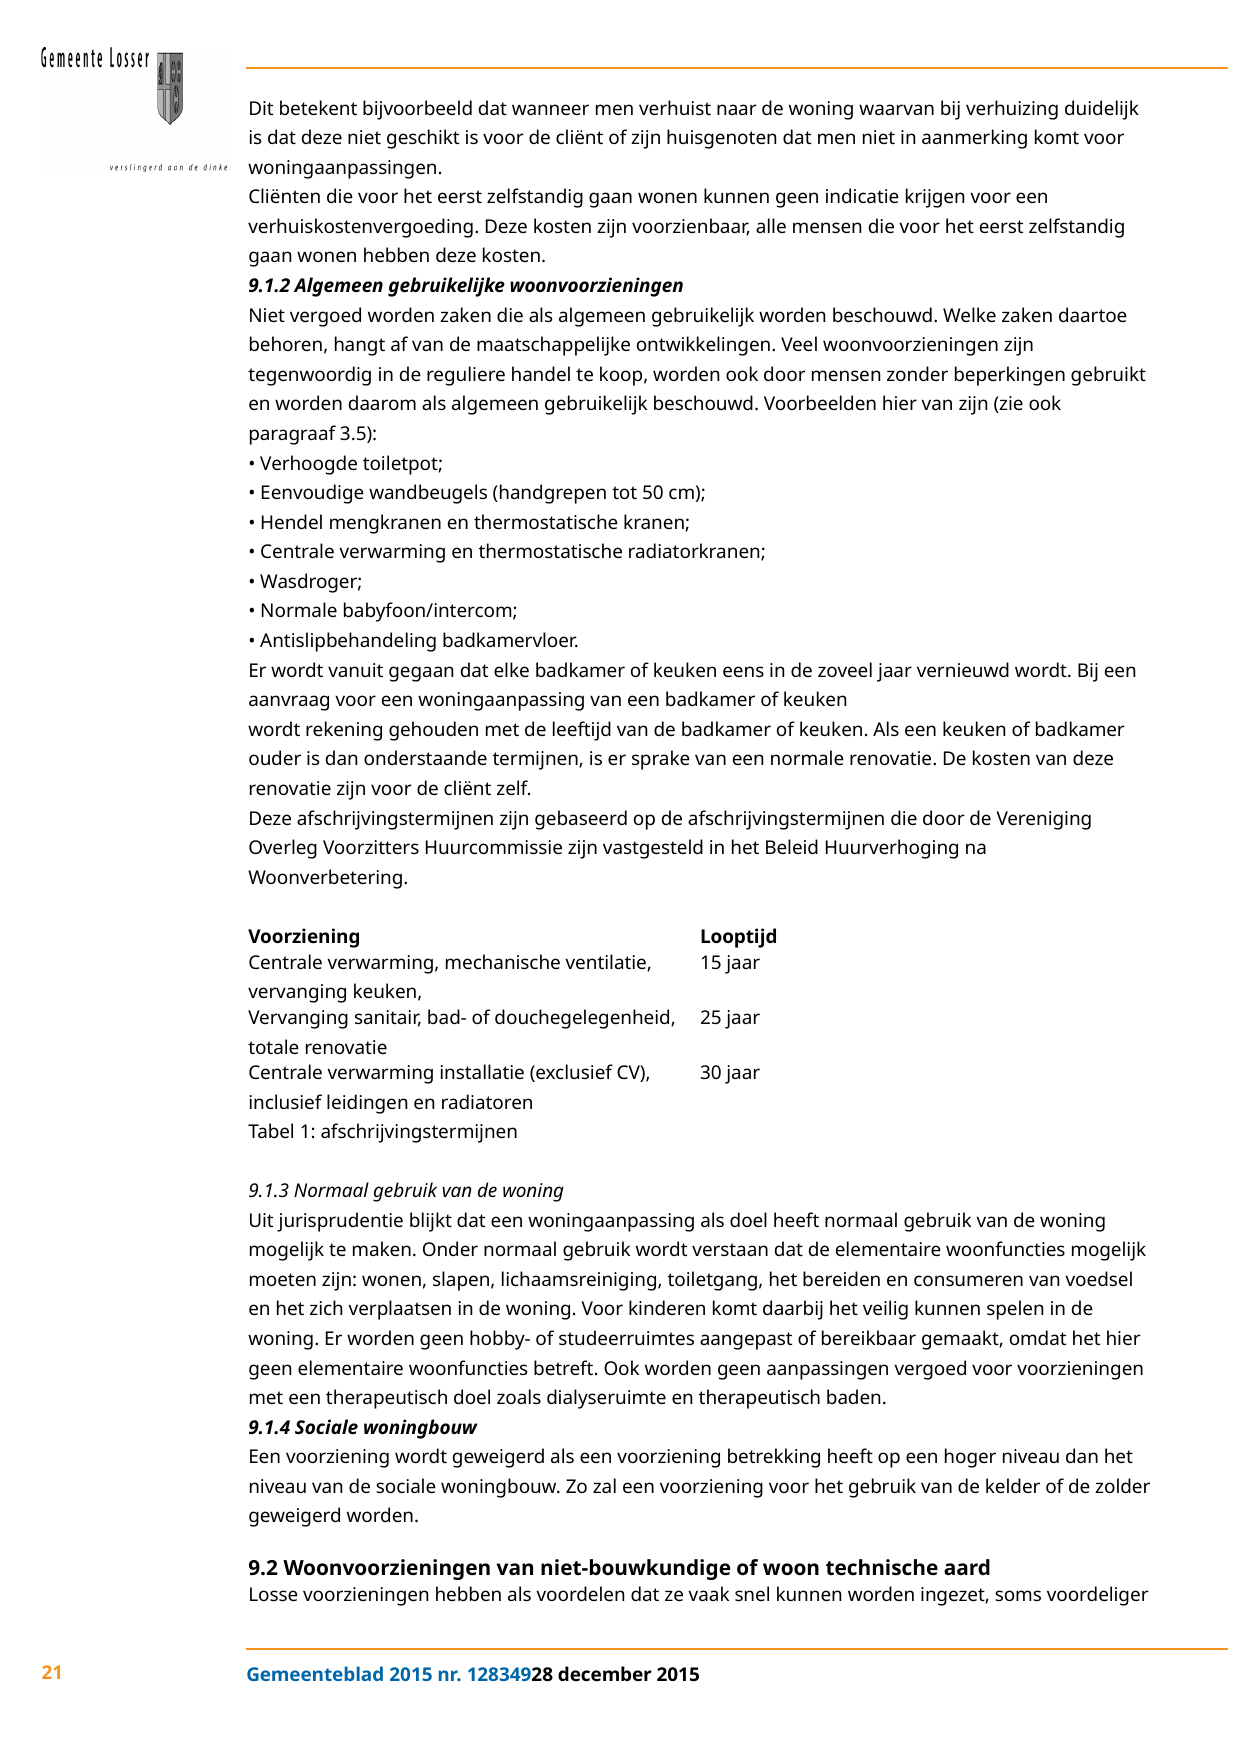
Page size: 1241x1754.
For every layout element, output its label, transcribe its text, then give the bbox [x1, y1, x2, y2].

picture [41, 47, 231, 172]
text • Antislipbehandeling badkamervloer. [248, 627, 1152, 653]
table_cell Vervanging sanitair, bad- of douchegelegenheid, totale renovatie [248, 1004, 700, 1059]
text 9.1.4 Sociale woningbouw [248, 1414, 1152, 1440]
text Uit jurisprudentie blijkt dat een woningaanpassing als doel heeft normaal gebruik van de woning mogelijk te maken. Onder normaal gebruik wordt verstaan dat de elementaire woonfuncties mogelijk moeten zijn: wonen, slapen, lichaamsreiniging, toiletgang, het bereiden en consumeren van voedsel en het zich verplaatsen in de woning. Voor kinderen komt daarbij het veilig kunnen spelen in de woning. Er worden geen hobby- of studeerruimtes aangepast of bereikbaar gemaakt, omdat het hier geen elementaire woonfuncties betreft. Ook worden geen aanpassingen vergoed voor voorzieningen met een therapeutisch doel zoals dialyseruimte en therapeutisch baden. [248, 1207, 1152, 1410]
text • Normale babyfoon/intercom; [248, 598, 1152, 623]
text 9.1.3 Normaal gebruik van de woning [248, 1177, 1152, 1203]
text • Hendel mengkranen en thermostatische kranen; [248, 509, 1152, 535]
table_header Looptijd [700, 923, 1152, 949]
text 9.2 Woonvoorzieningen van niet-bouwkundige of woon technische aard [248, 1553, 1152, 1582]
table_cell Centrale verwarming, mechanische ventilatie, vervanging keuken, [248, 949, 700, 1004]
text • Verhoogde toiletpot; [248, 450, 1152, 476]
text Cliënten die voor het eerst zelfstandig gaan wonen kunnen geen indicatie krijgen voor een verhuiskostenvergoeding. Deze kosten zijn voorzienbaar, alle mensen die voor het eerst zelfstandig gaan wonen hebben deze kosten. [248, 183, 1152, 268]
text Losse voorzieningen hebben als voordelen dat ze vaak snel kunnen worden ingezet, soms voordeliger [248, 1582, 1152, 1607]
text wordt rekening gehouden met de leeftijd van de badkamer of keuken. Als een keuken of badkamer ouder is dan onderstaande termijnen, is er sprake van een normale renovatie. De kosten van deze renovatie zijn voor de cliënt zelf. [248, 716, 1152, 801]
table_cell 25 jaar [700, 1004, 1152, 1059]
text Dit betekent bijvoorbeeld dat wanneer men verhuist naar de woning waarvan bij verhuizing duidelijk is dat deze niet geschikt is voor de cliënt of zijn huisgenoten dat men niet in aanmerking komt voor woningaanpassingen. [248, 95, 1152, 180]
text Een voorziening wordt geweigerd als een voorziening betrekking heeft op een hoger niveau dan het niveau van de sociale woningbouw. Zo zal een voorziening voor het gebruik van de kelder of de zolder geweigerd worden. [248, 1443, 1152, 1528]
text Deze afschrijvingstermijnen zijn gebaseerd op de afschrijvingstermijnen die door de Vereniging Overleg Voorzitters Huurcommissie zijn vastgesteld in het Beleid Huurverhoging na Woonverbetering. [248, 805, 1152, 890]
text • Eenvoudige wandbeugels (handgrepen tot 50 cm); [248, 479, 1152, 505]
text • Centrale verwarming en thermostatische radiatorkranen; [248, 538, 1152, 564]
text 9.1.2 Algemeen gebruikelijke woonvoorzieningen [248, 272, 1152, 298]
table_cell 15 jaar [700, 949, 1152, 1004]
table_cell Centrale verwarming installatie (exclusief CV), inclusief leidingen en radiatoren [248, 1060, 700, 1115]
text Er wordt vanuit gegaan dat elke badkamer of keuken eens in de zoveel jaar vernieuwd wordt. Bij een aanvraag voor een woningaanpassing van een badkamer of keuken [248, 657, 1152, 712]
text • Wasdroger; [248, 568, 1152, 594]
text Tabel 1: afschrijvingstermijnen [248, 1118, 1152, 1144]
text Niet vergoed worden zaken die als algemeen gebruikelijk worden beschouwd. Welke zaken daartoe behoren, hangt af van de maatschappelijke ontwikkelingen. Veel woonvoorzieningen zijn tegenwoordig in de reguliere handel te koop, worden ook door mensen zonder beperkingen gebruikt en worden daarom als algemeen gebruikelijk beschouwd. Voorbeelden hier van zijn (zie ook paragraaf 3.5): [248, 302, 1152, 446]
table_header Voorziening [248, 923, 700, 949]
table_cell 30 jaar [700, 1060, 1152, 1115]
